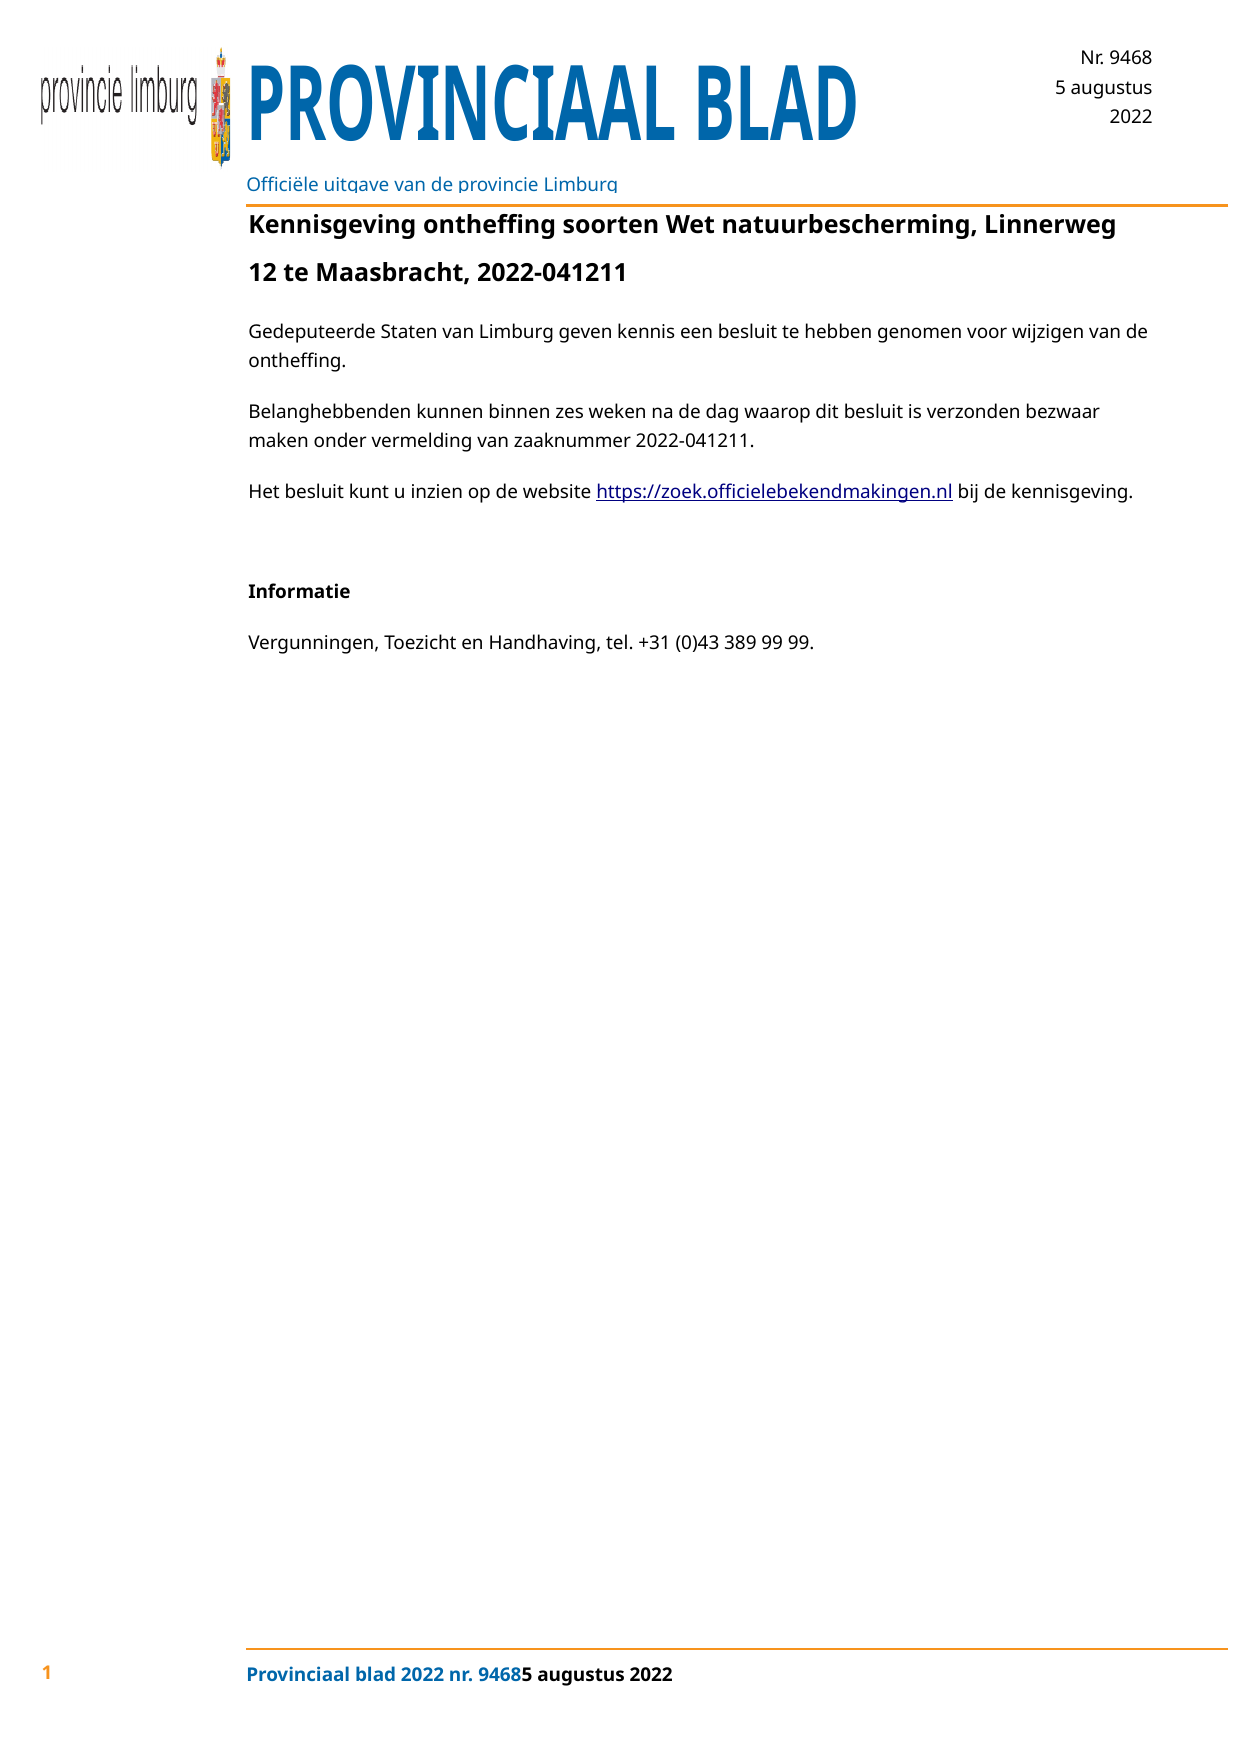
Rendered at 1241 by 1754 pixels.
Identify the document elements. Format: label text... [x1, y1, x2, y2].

text Belanghebbenden kunnen binnen zes weken na de dag waarop dit besluit is verzonden bezwaar maken onder vermelding van zaaknummer 2022-041211. [248, 398, 1152, 453]
text Het besluit kunt u inzien op de website https://zoek.officielebekendmakingen.nl bij de kennisgeving. [248, 478, 1152, 504]
picture [41, 47, 231, 172]
text Vergunningen, Toezicht en Handhaving, tel. +31 (0)43 389 99 99. [248, 629, 1152, 655]
text Kennisgeving ontheffing soorten Wet natuurbescherming, Linnerweg 12 te Maasbracht, 2022-041211 [248, 207, 1152, 288]
text Gedeputeerde Staten van Limburg geven kennis een besluit te hebben genomen voor wijzigen van de ontheffing. [248, 318, 1152, 373]
text Informatie [248, 579, 1152, 604]
